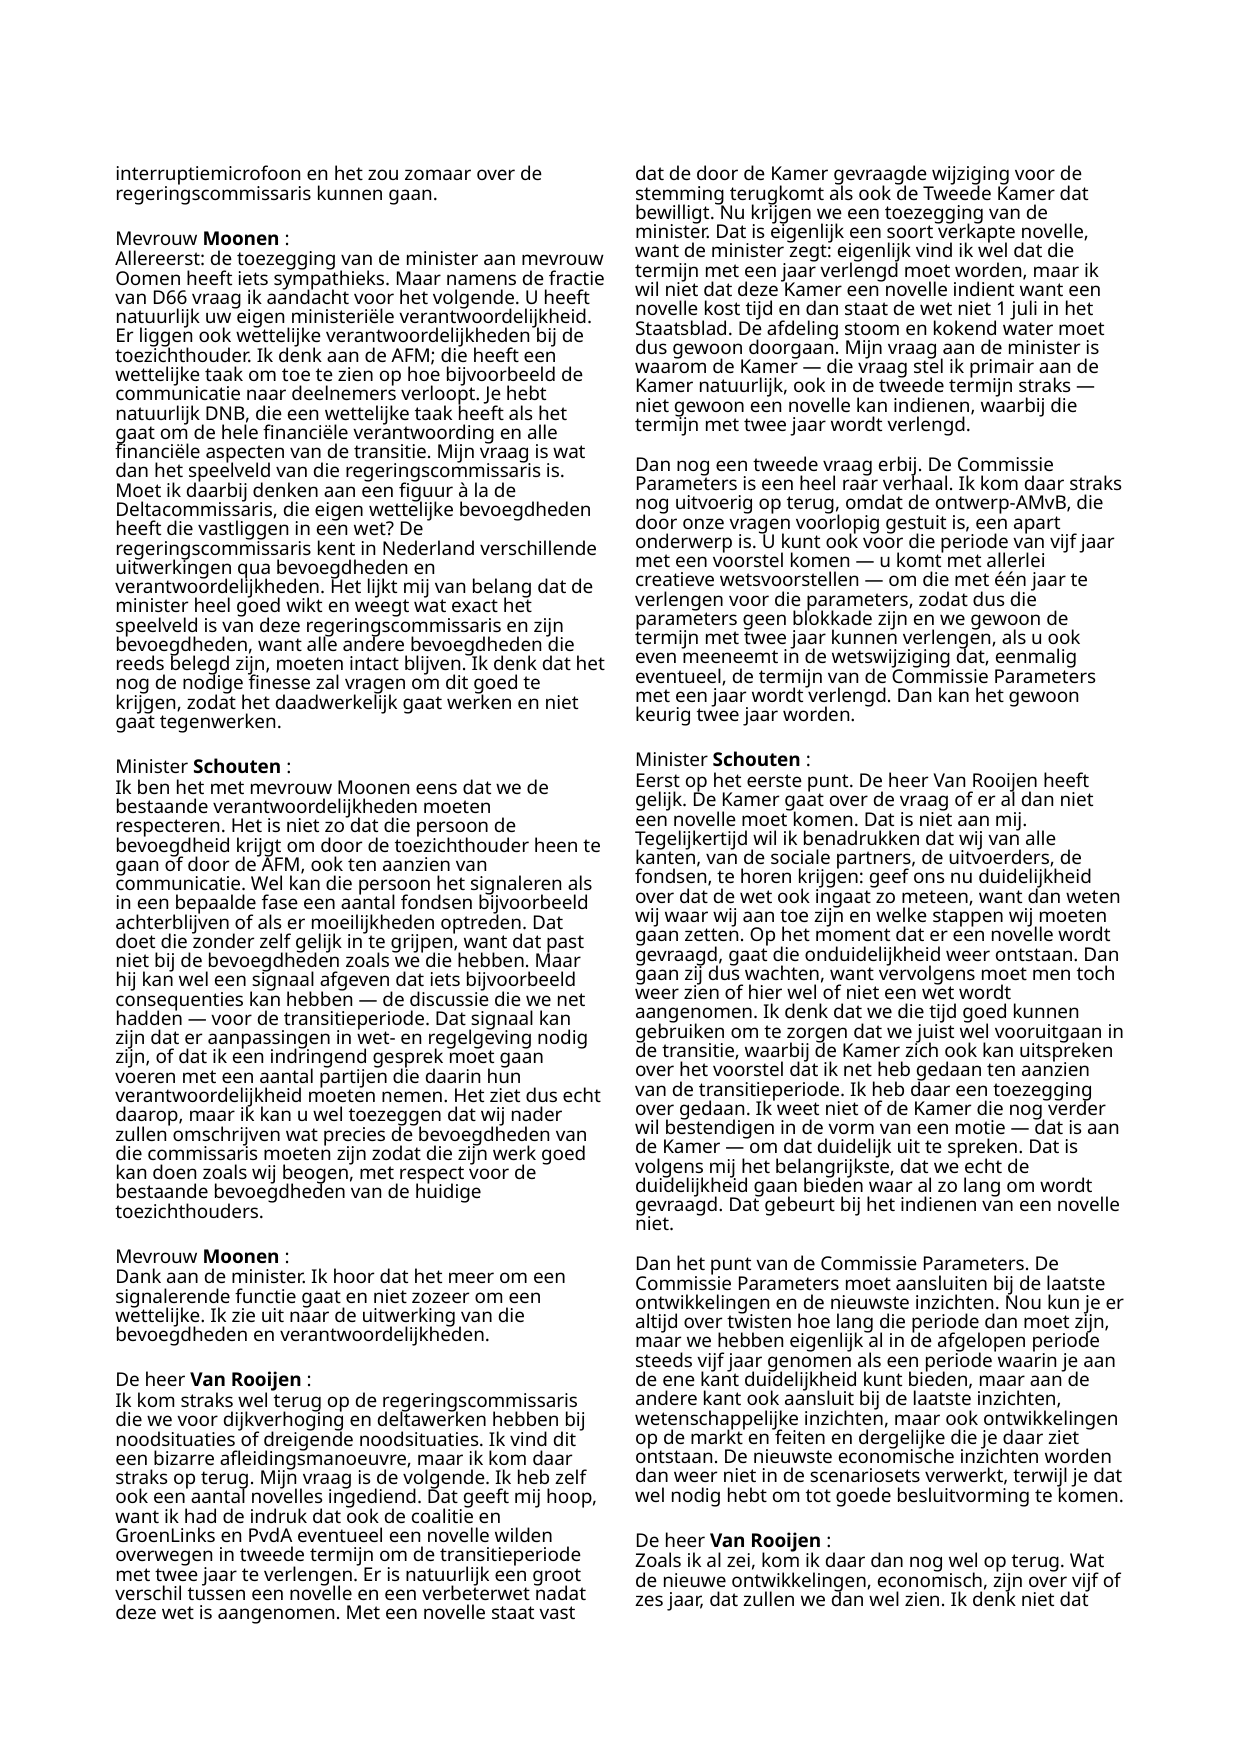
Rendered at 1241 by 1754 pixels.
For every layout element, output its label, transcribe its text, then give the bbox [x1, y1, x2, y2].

text Ik kom straks wel terug op de regeringscommissaris die we voor dijkverhoging en deltawerken hebben bij noodsituaties of dreigende noodsituaties. Ik vind dit een bizarre afleidingsmanoeuvre, maar ik kom daar straks op terug. Mijn vraag is de volgende. Ik heb zelf ook een aantal novelles ingediend. Dat geeft mij hoop, want ik had de indruk dat ook de coalitie en GroenLinks en PvdA eventueel een novelle wilden overwegen in tweede termijn om de transitieperiode met twee jaar te verlengen. Er is natuurlijk een groot verschil tussen een novelle en een verbeterwet nadat deze wet is aangenomen. Met een novelle staat vast [115, 1392, 605, 1623]
text Minister Schouten : [635, 746, 1125, 772]
text Mevrouw Moonen : [115, 1243, 605, 1268]
text Dan nog een tweede vraag erbij. De Commissie Parameters is een heel raar verhaal. Ik kom daar straks nog uitvoerig op terug, omdat de ontwerp-AMvB, die door onze vragen voorlopig gestuit is, een apart onderwerp is. U kunt ook voor die periode van vijf jaar met een voorstel komen — u komt met allerlei creatieve wetsvoorstellen — om die met één jaar te verlengen voor die parameters, zodat dus die parameters geen blokkade zijn en we gewoon de termijn met twee jaar kunnen verlengen, als u ook even meeneemt in de wetswijziging dat, eenmalig eventueel, de termijn van de Commissie Parameters met een jaar wordt verlengd. Dan kan het gewoon keurig twee jaar worden. [635, 456, 1125, 726]
text Dank aan de minister. Ik hoor dat het meer om een signalerende functie gaat en niet zozeer om een wettelijke. Ik zie uit naar de uitwerking van die bevoegdheden en verantwoordelijkheden. [115, 1268, 605, 1346]
text interruptiemicrofoon en het zou zomaar over de regeringscommissaris kunnen gaan. [115, 165, 605, 204]
text De heer Van Rooijen : [635, 1527, 1125, 1552]
text Zoals ik al zei, kom ik daar dan nog wel op terug. Wat de nieuwe ontwikkelingen, economisch, zijn over vijf of zes jaar, dat zullen we dan wel zien. Ik denk niet dat [635, 1552, 1125, 1610]
text Dan het punt van de Commissie Parameters. De Commissie Parameters moet aansluiten bij de laatste ontwikkelingen en de nieuwste inzichten. Nou kun je er altijd over twisten hoe lang die periode dan moet zijn, maar we hebben eigenlijk al in de afgelopen periode steeds vijf jaar genomen als een periode waarin je aan de ene kant duidelijkheid kunt bieden, maar aan de andere kant ook aansluit bij de laatste inzichten, wetenschappelijke inzichten, maar ook ontwikkelingen op de markt en feiten en dergelijke die je daar ziet ontstaan. De nieuwste economische inzichten worden dan weer niet in de scenariosets verwerkt, terwijl je dat wel nodig hebt om tot goede besluitvorming te komen. [635, 1255, 1125, 1506]
text Allereerst: de toezegging van de minister aan mevrouw Oomen heeft iets sympathieks. Maar namens de fractie van D66 vraag ik aandacht voor het volgende. U heeft natuurlijk uw eigen ministeriële verantwoordelijkheid. Er liggen ook wettelijke verantwoordelijkheden bij de toezichthouder. Ik denk aan de AFM; die heeft een wettelijke taak om toe te zien op hoe bijvoorbeeld de communicatie naar deelnemers verloopt. Je hebt natuurlijk DNB, die een wettelijke taak heeft als het gaat om de hele financiële verantwoording en alle financiële aspecten van de transitie. Mijn vraag is wat dan het speelveld van die regeringscommissaris is. Moet ik daarbij denken aan een figuur à la de Deltacommissaris, die eigen wettelijke bevoegdheden heeft die vastliggen in een wet? De regeringscommissaris kent in Nederland verschillende uitwerkingen qua bevoegdheden en verantwoordelijkheden. Het lijkt mij van belang dat de minister heel goed wikt en weegt wat exact het speelveld is van deze regeringscommissaris en zijn bevoegdheden, want alle andere bevoegdheden die reeds belegd zijn, moeten intact blijven. Ik denk dat het nog de nodige finesse zal vragen om dit goed te krijgen, zodat het daadwerkelijk gaat werken en niet gaat tegenwerken. [115, 250, 605, 732]
text Minister Schouten : [115, 753, 605, 779]
text De heer Van Rooijen : [115, 1366, 605, 1392]
text Mevrouw Moonen : [115, 225, 605, 250]
text Eerst op het eerste punt. De heer Van Rooijen heeft gelijk. De Kamer gaat over de vraag of er al dan niet een novelle moet komen. Dat is niet aan mij. Tegelijkertijd wil ik benadrukken dat wij van alle kanten, van de sociale partners, de uitvoerders, de fondsen, te horen krijgen: geef ons nu duidelijkheid over dat de wet ook ingaat zo meteen, want dan weten wij waar wij aan toe zijn en welke stappen wij moeten gaan zetten. Op het moment dat er een novelle wordt gevraagd, gaat die onduidelijkheid weer ontstaan. Dan gaan zij dus wachten, want vervolgens moet men toch weer zien of hier wel of niet een wet wordt aangenomen. Ik denk dat we die tijd goed kunnen gebruiken om te zorgen dat we juist wel vooruitgaan in de transitie, waarbij de Kamer zich ook kan uitspreken over het voorstel dat ik net heb gedaan ten aanzien van de transitieperiode. Ik heb daar een toezegging over gedaan. Ik weet niet of de Kamer die nog verder wil bestendigen in de vorm van een motie — dat is aan de Kamer — om dat duidelijk uit te spreken. Dat is volgens mij het belangrijkste, dat we echt de duidelijkheid gaan bieden waar al zo lang om wordt gevraagd. Dat gebeurt bij het indienen van een novelle niet. [635, 772, 1125, 1235]
text dat de door de Kamer gevraagde wijziging voor de stemming terugkomt als ook de Tweede Kamer dat bewilligt. Nu krijgen we een toezegging van de minister. Dat is eigenlijk een soort verkapte novelle, want de minister zegt: eigenlijk vind ik wel dat die termijn met een jaar verlengd moet worden, maar ik wil niet dat deze Kamer een novelle indient want een novelle kost tijd en dan staat de wet niet 1 juli in het Staatsblad. De afdeling stoom en kokend water moet dus gewoon doorgaan. Mijn vraag aan de minister is waarom de Kamer — die vraag stel ik primair aan de Kamer natuurlijk, ook in de tweede termijn straks — niet gewoon een novelle kan indienen, waarbij die termijn met twee jaar wordt verlengd. [635, 165, 1125, 435]
text Ik ben het met mevrouw Moonen eens dat we de bestaande verantwoordelijkheden moeten respecteren. Het is niet zo dat die persoon de bevoegdheid krijgt om door de toezichthouder heen te gaan of door de AFM, ook ten aanzien van communicatie. Wel kan die persoon het signaleren als in een bepaalde fase een aantal fondsen bijvoorbeeld achterblijven of als er moeilijkheden optreden. Dat doet die zonder zelf gelijk in te grijpen, want dat past niet bij de bevoegdheden zoals we die hebben. Maar hij kan wel een signaal afgeven dat iets bijvoorbeeld consequenties kan hebben — de discussie die we net hadden — voor de transitieperiode. Dat signaal kan zijn dat er aanpassingen in wet- en regelgeving nodig zijn, of dat ik een indringend gesprek moet gaan voeren met een aantal partijen die daarin hun verantwoordelijkheid moeten nemen. Het ziet dus echt daarop, maar ik kan u wel toezeggen dat wij nader zullen omschrijven wat precies de bevoegdheden van die commissaris moeten zijn zodat die zijn werk goed kan doen zoals wij beogen, met respect voor de bestaande bevoegdheden van de huidige toezichthouders. [115, 779, 605, 1222]
